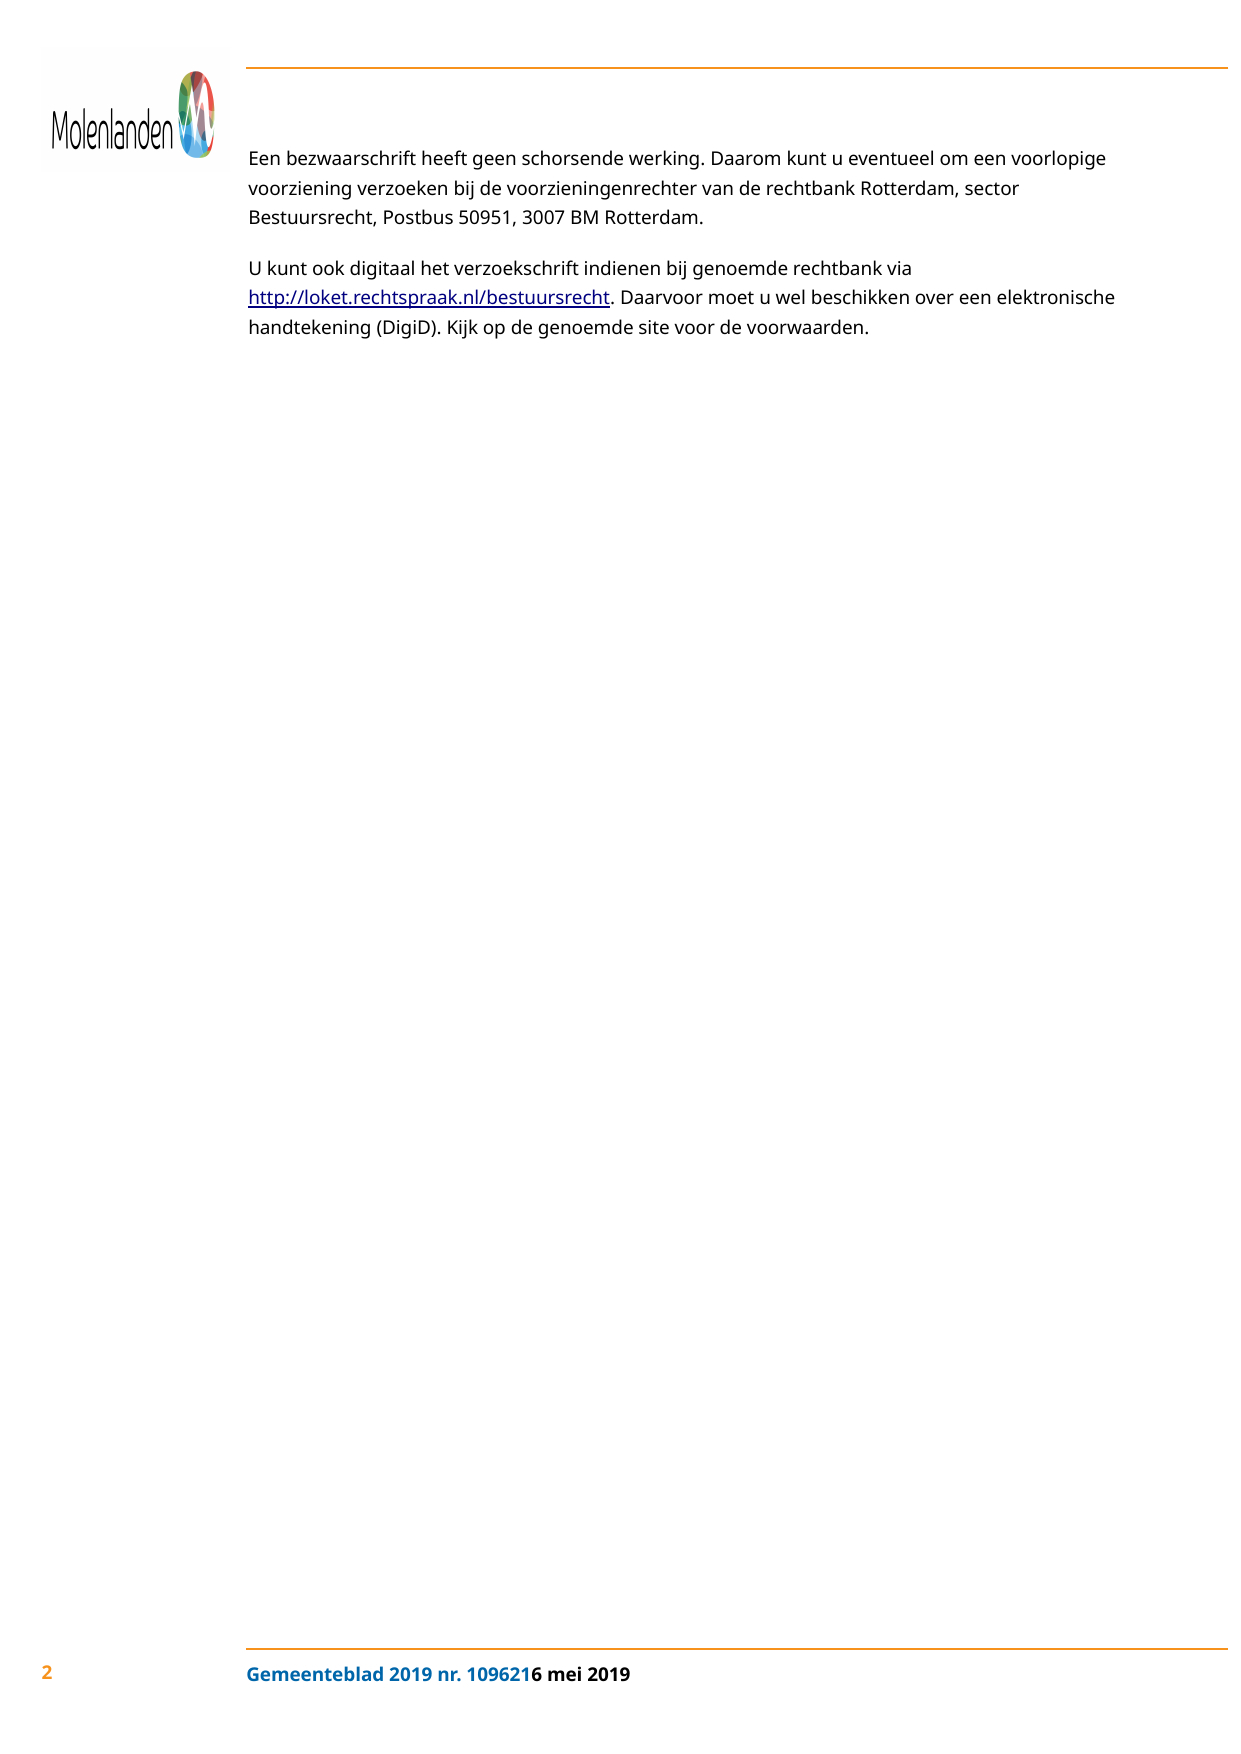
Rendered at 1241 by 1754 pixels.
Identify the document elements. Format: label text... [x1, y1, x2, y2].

text U kunt ook digitaal het verzoekschrift indienen bij genoemde rechtbank via http://loket.rechtspraak.nl/bestuursrecht. Daarvoor moet u wel beschikken over een elektronische handtekening (DigiD). Kijk op de genoemde site voor de voorwaarden. [248, 255, 1152, 340]
picture [41, 47, 231, 172]
text Een bezwaarschrift heeft geen schorsende werking. Daarom kunt u eventueel om een voorlopige voorziening verzoeken bij de voorzieningenrechter van de rechtbank Rotterdam, sector Bestuursrecht, Postbus 50951, 3007 BM Rotterdam. [248, 145, 1152, 230]
